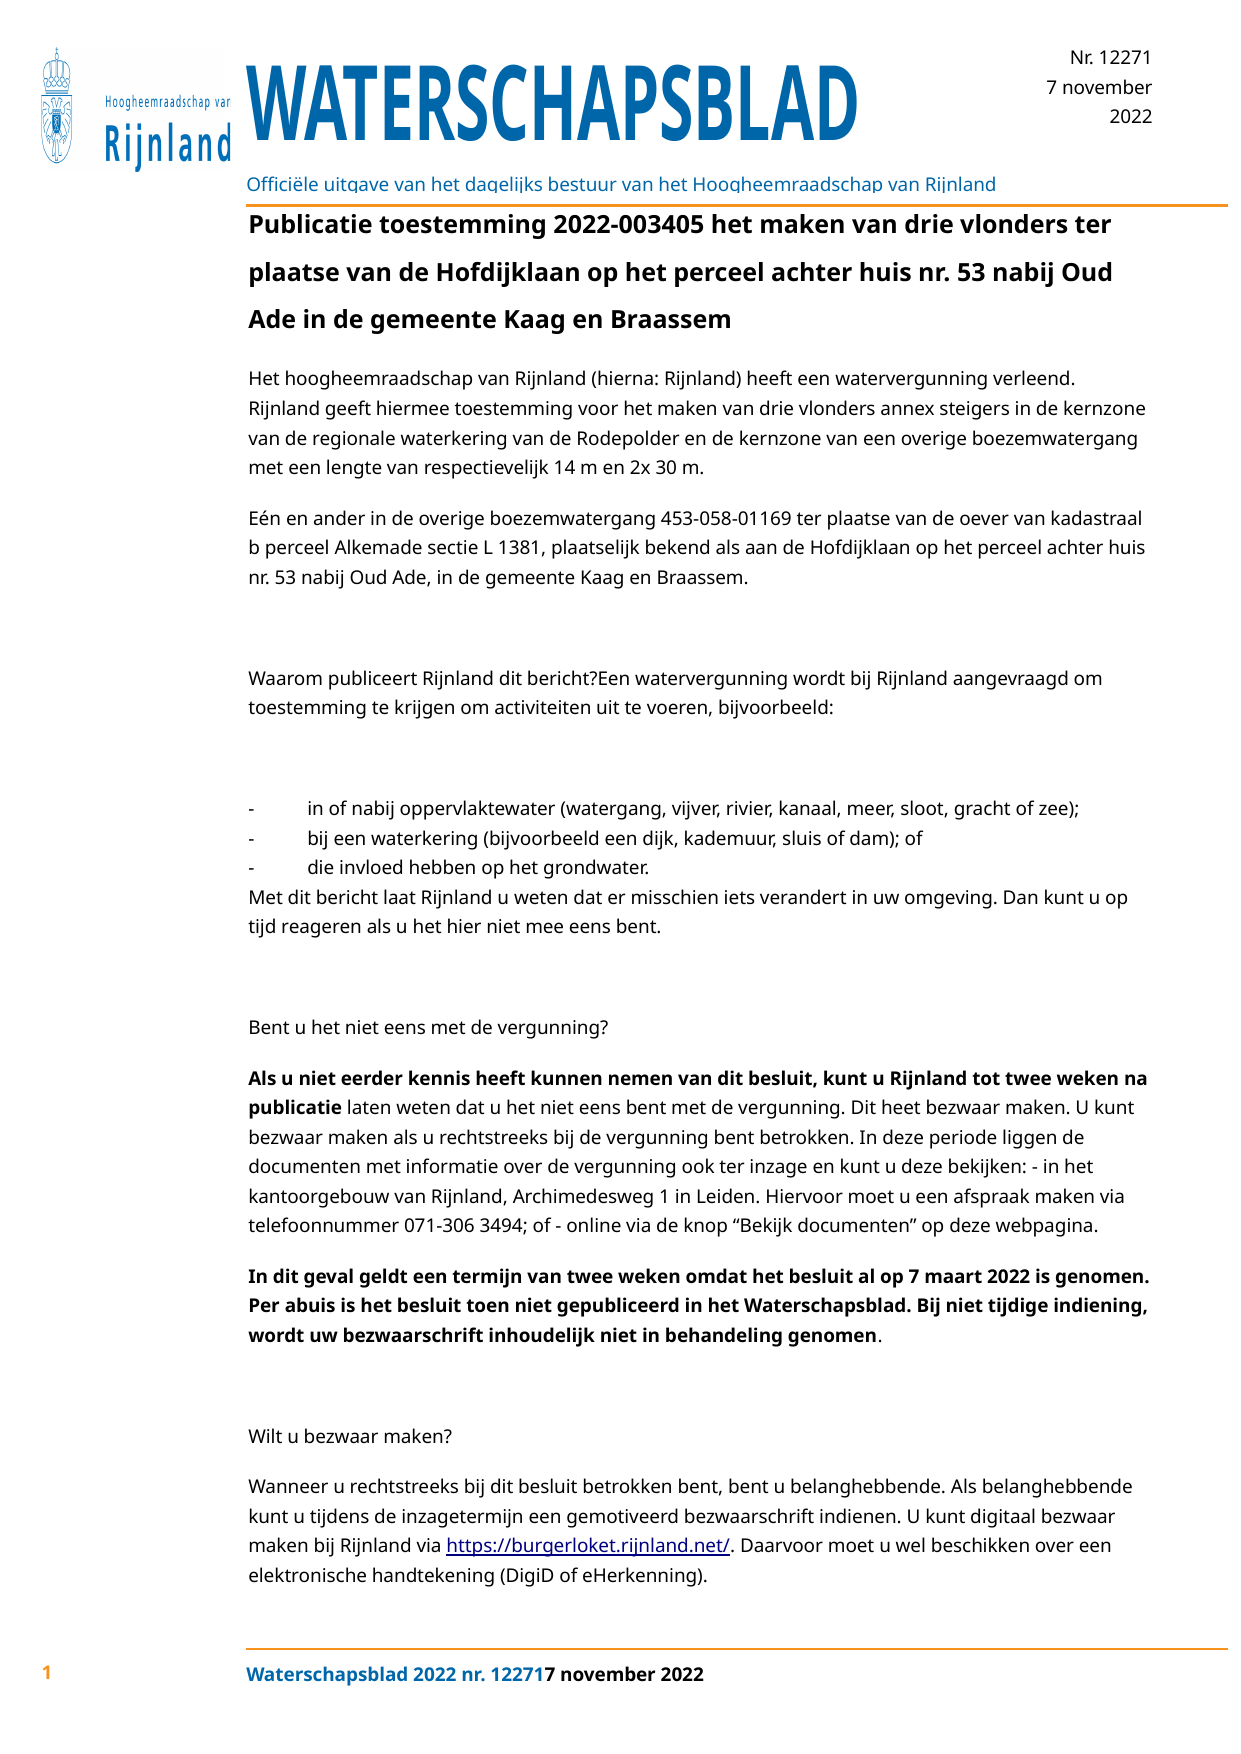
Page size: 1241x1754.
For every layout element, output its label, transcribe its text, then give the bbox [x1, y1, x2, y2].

text In dit geval geldt een termijn van twee weken omdat het besluit al op 7 maart 2022 is genomen. Per abuis is het besluit toen niet gepubliceerd in het Waterschapsblad. Bij niet tijdige indiening, wordt uw bezwaarschrift inhoudelijk niet in behandeling genomen. [248, 1263, 1152, 1348]
picture [41, 47, 231, 172]
text Als u niet eerder kennis heeft kunnen nemen van dit besluit, kunt u Rijnland tot twee weken na publicatie laten weten dat u het niet eens bent met de vergunning. Dit heet bezwaar maken. U kunt bezwaar maken als u rechtstreeks bij de vergunning bent betrokken. In deze periode liggen de documenten met informatie over de vergunning ook ter inzage en kunt u deze bekijken: - in het kantoorgebouw van Rijnland, Archimedesweg 1 in Leiden. Hiervoor moet u een afspraak maken via telefoonnummer 071-306 3494; of - online via de knop “Bekijk documenten” op deze webpagina. [248, 1065, 1152, 1238]
list bij een waterkering (bijvoorbeeld een dijk, kademuur, sluis of dam); of [248, 825, 1152, 850]
text Eén en ander in de overige boezemwatergang 453-058-01169 ter plaatse van de oever van kadastraal b perceel Alkemade sectie L 1381, plaatselijk bekend als aan de Hofdijklaan op het perceel achter huis nr. 53 nabij Oud Ade, in de gemeente Kaag en Braassem. [248, 505, 1152, 589]
text Met dit bericht laat Rijnland u weten dat er misschien iets verandert in uw omgeving. Dan kunt u op tijd reageren als u het hier niet mee eens bent. [248, 884, 1152, 939]
text Wilt u bezwaar maken? [248, 1423, 1152, 1449]
text Wanneer u rechtstreeks bij dit besluit betrokken bent, bent u belanghebbende. Als belanghebbende kunt u tijdens de inzagetermijn een gemotiveerd bezwaarschrift indienen. U kunt digitaal bezwaar maken bij Rijnland via https://burgerloket.rijnland.net/. Daarvoor moet u wel beschikken over een elektronische handtekening (DigiD of eHerkenning). [248, 1473, 1152, 1588]
list die invloed hebben op het grondwater. [248, 854, 1152, 880]
text Publicatie toestemming 2022-003405 het maken van drie vlonders ter plaatse van de Hofdijklaan op het perceel achter huis nr. 53 nabij Oud Ade in de gemeente Kaag en Braassem [248, 207, 1152, 336]
text Het hoogheemraadschap van Rijnland (hierna: Rijnland) heeft een watervergunning verleend. Rijnland geeft hiermee toestemming voor het maken van drie vlonders annex steigers in de kernzone van de regionale waterkering van de Rodepolder en de kernzone van een overige boezemwatergang met een lengte van respectievelijk 14 m en 2x 30 m. [248, 366, 1152, 480]
text Bent u het niet eens met de vergunning? [248, 1014, 1152, 1040]
text Waarom publiceert Rijnland dit bericht?Een watervergunning wordt bij Rijnland aangevraagd om toestemming te krijgen om activiteiten uit te voeren, bijvoorbeeld: [248, 665, 1152, 720]
list in of nabij oppervlaktewater (watergang, vijver, rivier, kanaal, meer, sloot, gracht of zee); [248, 795, 1152, 821]
